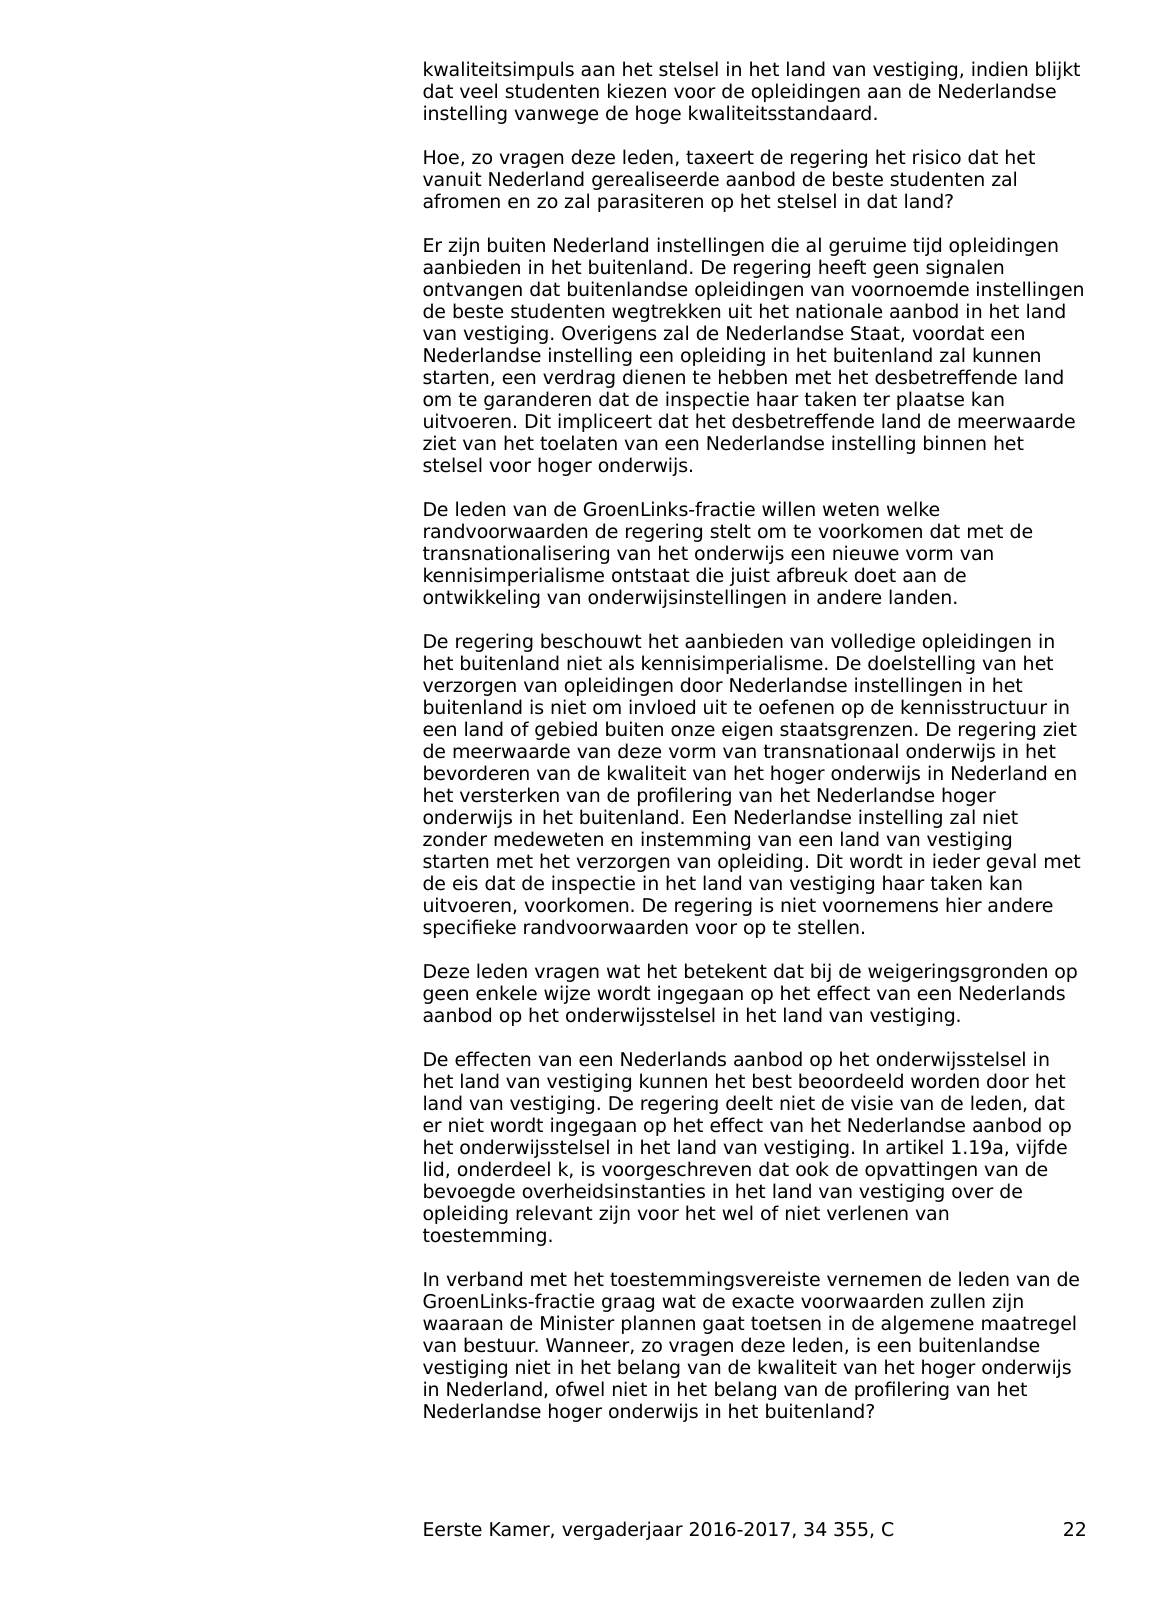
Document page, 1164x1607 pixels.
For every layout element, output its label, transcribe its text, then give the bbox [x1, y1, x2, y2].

text kwaliteitsimpuls aan het stelsel in het land van vestiging, indien blijkt dat veel studenten kiezen voor de opleidingen aan de Nederlandse instelling vanwege de hoge kwaliteitsstandaard. [422, 59, 1087, 125]
text Hoe, zo vragen deze leden, taxeert de regering het risico dat het vanuit Nederland gerealiseerde aanbod de beste studenten zal afromen en zo zal parasiteren op het stelsel in dat land? [422, 147, 1087, 213]
text Deze leden vragen wat het betekent dat bij de weigeringsgronden op geen enkele wijze wordt ingegaan op het effect van een Nederlands aanbod op het onderwijsstelsel in het land van vestiging. [422, 961, 1087, 1027]
text De regering beschouwt het aanbieden van volledige opleidingen in het buitenland niet als kennisimperialisme. De doelstelling van het verzorgen van opleidingen door Nederlandse instellingen in het buitenland is niet om invloed uit te oefenen op de kennisstructuur in een land of gebied buiten onze eigen staatsgrenzen. De regering ziet de meerwaarde van deze vorm van transnationaal onderwijs in het bevorderen van de kwaliteit van het hoger onderwijs in Nederland en het versterken van de profilering van het Nederlandse hoger onderwijs in het buitenland. Een Nederlandse instelling zal niet zonder medeweten en instemming van een land van vestiging starten met het verzorgen van opleiding. Dit wordt in ieder geval met de eis dat de inspectie in het land van vestiging haar taken kan uitvoeren, voorkomen. De regering is niet voornemens hier andere specifieke randvoorwaarden voor op te stellen. [422, 631, 1087, 939]
text De effecten van een Nederlands aanbod op het onderwijsstelsel in het land van vestiging kunnen het best beoordeeld worden door het land van vestiging. De regering deelt niet de visie van de leden, dat er niet wordt ingegaan op het effect van het Nederlandse aanbod op het onderwijsstelsel in het land van vestiging. In artikel 1.19a, vijfde lid, onderdeel k, is voorgeschreven dat ook de opvattingen van de bevoegde overheidsinstanties in het land van vestiging over de opleiding relevant zijn voor het wel of niet verlenen van toestemming. [422, 1049, 1087, 1247]
text In verband met het toestemmingsvereiste vernemen de leden van de GroenLinks-fractie graag wat de exacte voorwaarden zullen zijn waaraan de Minister plannen gaat toetsen in de algemene maatregel van bestuur. Wanneer, zo vragen deze leden, is een buitenlandse vestiging niet in het belang van de kwaliteit van het hoger onderwijs in Nederland, ofwel niet in het belang van de profilering van het Nederlandse hoger onderwijs in het buitenland? [422, 1269, 1087, 1423]
text Er zijn buiten Nederland instellingen die al geruime tijd opleidingen aanbieden in het buitenland. De regering heeft geen signalen ontvangen dat buitenlandse opleidingen van voornoemde instellingen de beste studenten wegtrekken uit het nationale aanbod in het land van vestiging. Overigens zal de Nederlandse Staat, voordat een Nederlandse instelling een opleiding in het buitenland zal kunnen starten, een verdrag dienen te hebben met het desbetreffende land om te garanderen dat de inspectie haar taken ter plaatse kan uitvoeren. Dit impliceert dat het desbetreffende land de meerwaarde ziet van het toelaten van een Nederlandse instelling binnen het stelsel voor hoger onderwijs. [422, 235, 1087, 477]
text De leden van de GroenLinks-fractie willen weten welke randvoorwaarden de regering stelt om te voorkomen dat met de transnationalisering van het onderwijs een nieuwe vorm van kennisimperialisme ontstaat die juist afbreuk doet aan de ontwikkeling van onderwijsinstellingen in andere landen. [422, 499, 1087, 609]
